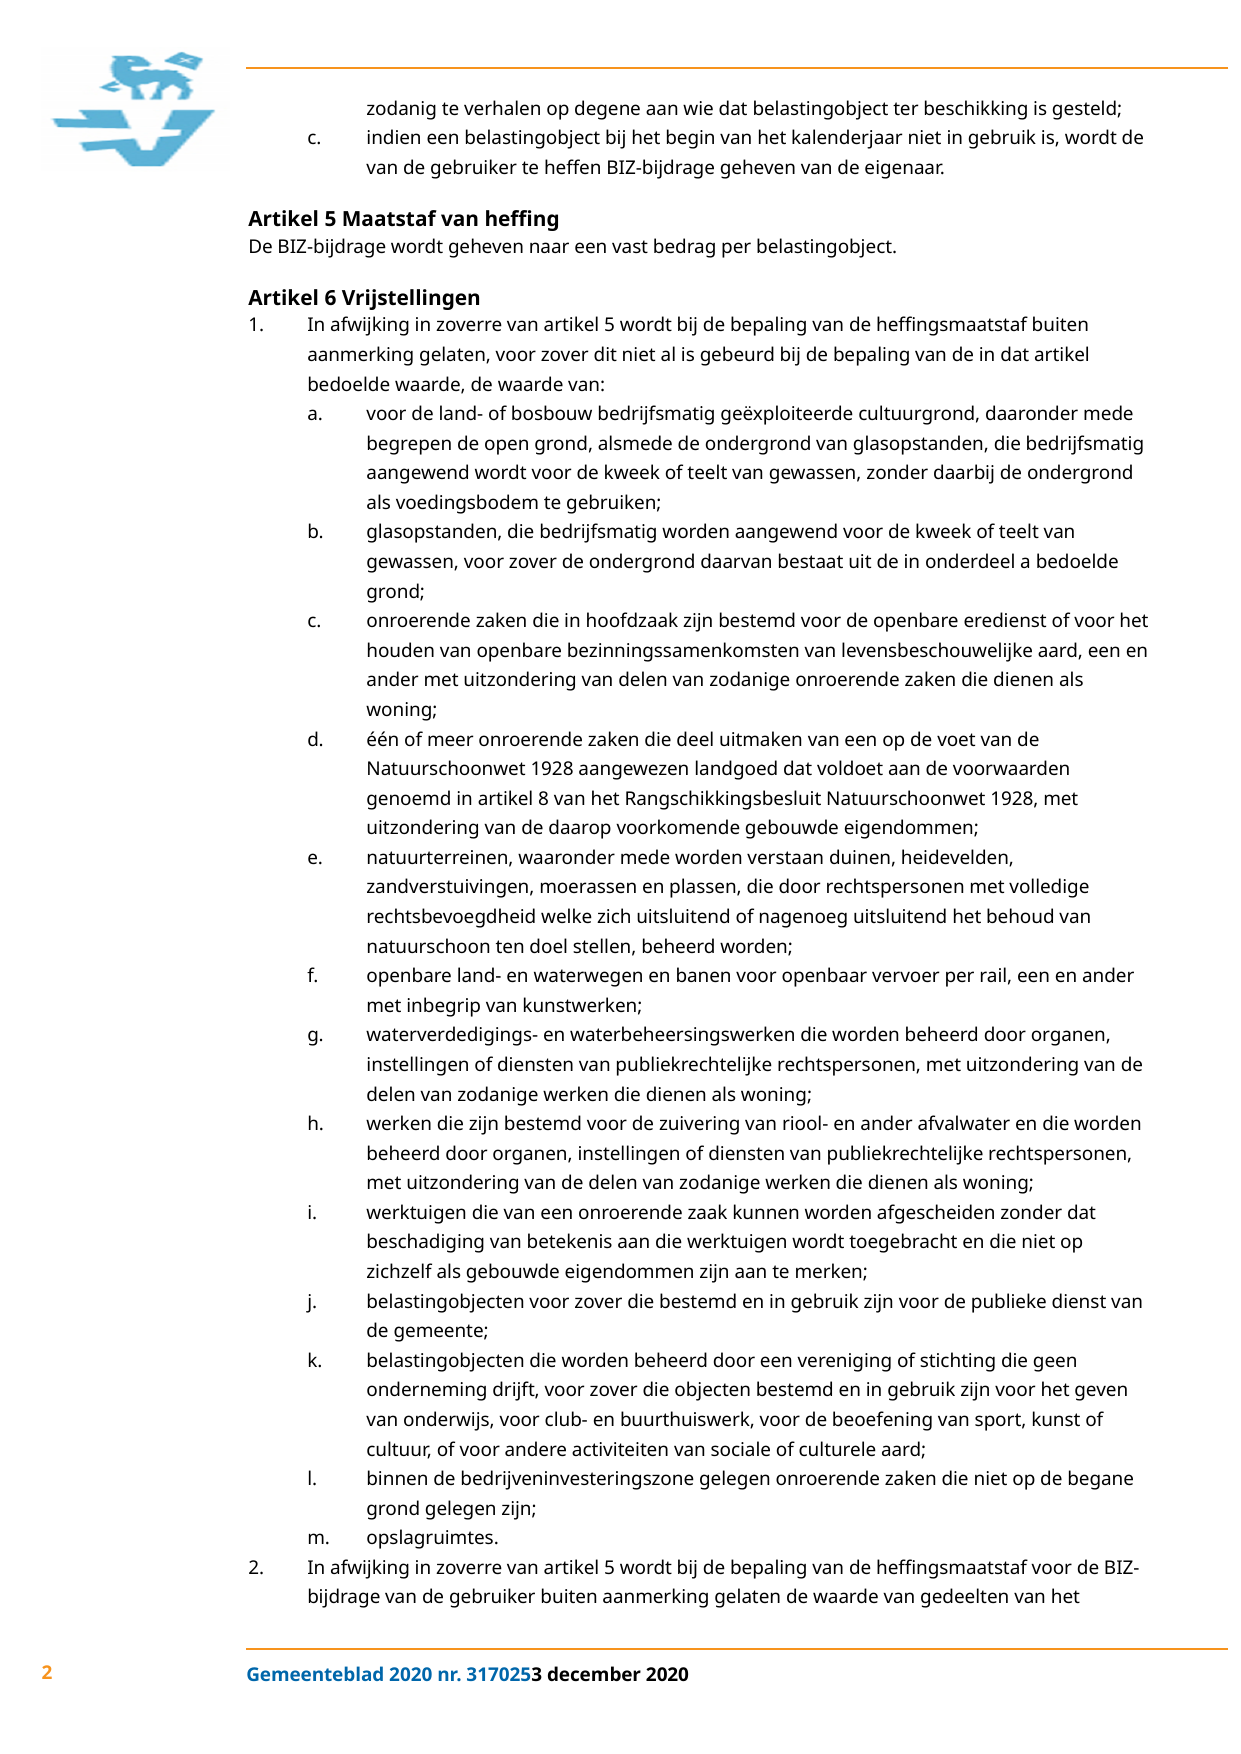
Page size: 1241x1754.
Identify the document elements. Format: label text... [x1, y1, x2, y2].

list belastingobjecten die worden beheerd door een vereniging of stichting die geen onderneming drijft, voor zover die objecten bestemd en in gebruik zijn voor het geven van onderwijs, voor club- en buurthuiswerk, voor de beoefening van sport, kunst of cultuur, of voor andere activiteiten van sociale of culturele aard; [307, 1347, 1152, 1462]
list opslagruimtes. [307, 1524, 1152, 1550]
list voor de land- of bosbouw bedrijfsmatig geëxploiteerde cultuurgrond, daaronder mede begrepen de open grond, alsmede de ondergrond van glasopstanden, die bedrijfsmatig aangewend wordt voor de kweek of teelt van gewassen, zonder daarbij de ondergrond als voedingsbodem te gebruiken; [307, 400, 1152, 515]
text Artikel 5 Maatstaf van heffing [248, 204, 1152, 233]
list werktuigen die van een onroerende zaak kunnen worden afgescheiden zonder dat beschadiging van betekenis aan die werktuigen wordt toegebracht en die niet op zichzelf als gebouwde eigendommen zijn aan te merken; [307, 1199, 1152, 1284]
list één of meer onroerende zaken die deel uitmaken van een op de voet van de Natuurschoonwet 1928 aangewezen landgoed dat voldoet aan de voorwaarden genoemd in artikel 8 van het Rangschikkingsbesluit Natuurschoonwet 1928, met uitzondering van de daarop voorkomende gebouwde eigendommen; [307, 726, 1152, 840]
text Artikel 6 Vrijstellingen [248, 283, 1152, 312]
list binnen de bedrijveninvesteringszone gelegen onroerende zaken die niet op de begane grond gelegen zijn; [307, 1465, 1152, 1521]
list openbare land- en waterwegen en banen voor openbaar vervoer per rail, een en ander met inbegrip van kunstwerken; [307, 962, 1152, 1018]
list indien een belastingobject bij het begin van het kalenderjaar niet in gebruik is, wordt de van de gebruiker te heffen BIZ-bijdrage geheven van de eigenaar. [307, 124, 1152, 180]
list natuurterreinen, waaronder mede worden verstaan duinen, heidevelden, zandverstuivingen, moerassen en plassen, die door rechtspersonen met volledige rechtsbevoegdheid welke zich uitsluitend of nagenoeg uitsluitend het behoud van natuurschoon ten doel stellen, beheerd worden; [307, 844, 1152, 959]
list waterverdedigings- en waterbeheersingswerken die worden beheerd door organen, instellingen of diensten van publiekrechtelijke rechtspersonen, met uitzondering van de delen van zodanige werken die dienen als woning; [307, 1022, 1152, 1107]
list glasopstanden, die bedrijfsmatig worden aangewend voor de kweek of teelt van gewassen, voor zover de ondergrond daarvan bestaat uit de in onderdeel a bedoelde grond; [307, 519, 1152, 604]
list werken die zijn bestemd voor de zuivering van riool- en ander afvalwater en die worden beheerd door organen, instellingen of diensten van publiekrechtelijke rechtspersonen, met uitzondering van de delen van zodanige werken die dienen als woning; [307, 1110, 1152, 1195]
list In afwijking in zoverre van artikel 5 wordt bij de bepaling van de heffingsmaatstaf buiten aanmerking gelaten, voor zover dit niet al is gebeurd bij de bepaling van de in dat artikel bedoelde waarde, de waarde van: [248, 312, 1152, 397]
text De BIZ-bijdrage wordt geheven naar een vast bedrag per belastingobject. [248, 233, 1152, 258]
list onroerende zaken die in hoofdzaak zijn bestemd voor de openbare eredienst of voor het houden van openbare bezinningssamenkomsten van levensbeschouwelijke aard, een en ander met uitzondering van delen van zodanige onroerende zaken die dienen als woning; [307, 607, 1152, 722]
picture [41, 47, 231, 172]
list In afwijking in zoverre van artikel 5 wordt bij de bepaling van de heffingsmaatstaf voor de BIZ-bijdrage van de gebruiker buiten aanmerking gelaten de waarde van gedeelten van het [248, 1554, 1152, 1609]
list belastingobjecten voor zover die bestemd en in gebruik zijn voor de publieke dienst van de gemeente; [307, 1288, 1152, 1343]
list zodanig te verhalen op degene aan wie dat belastingobject ter beschikking is gesteld; [307, 95, 1152, 121]
